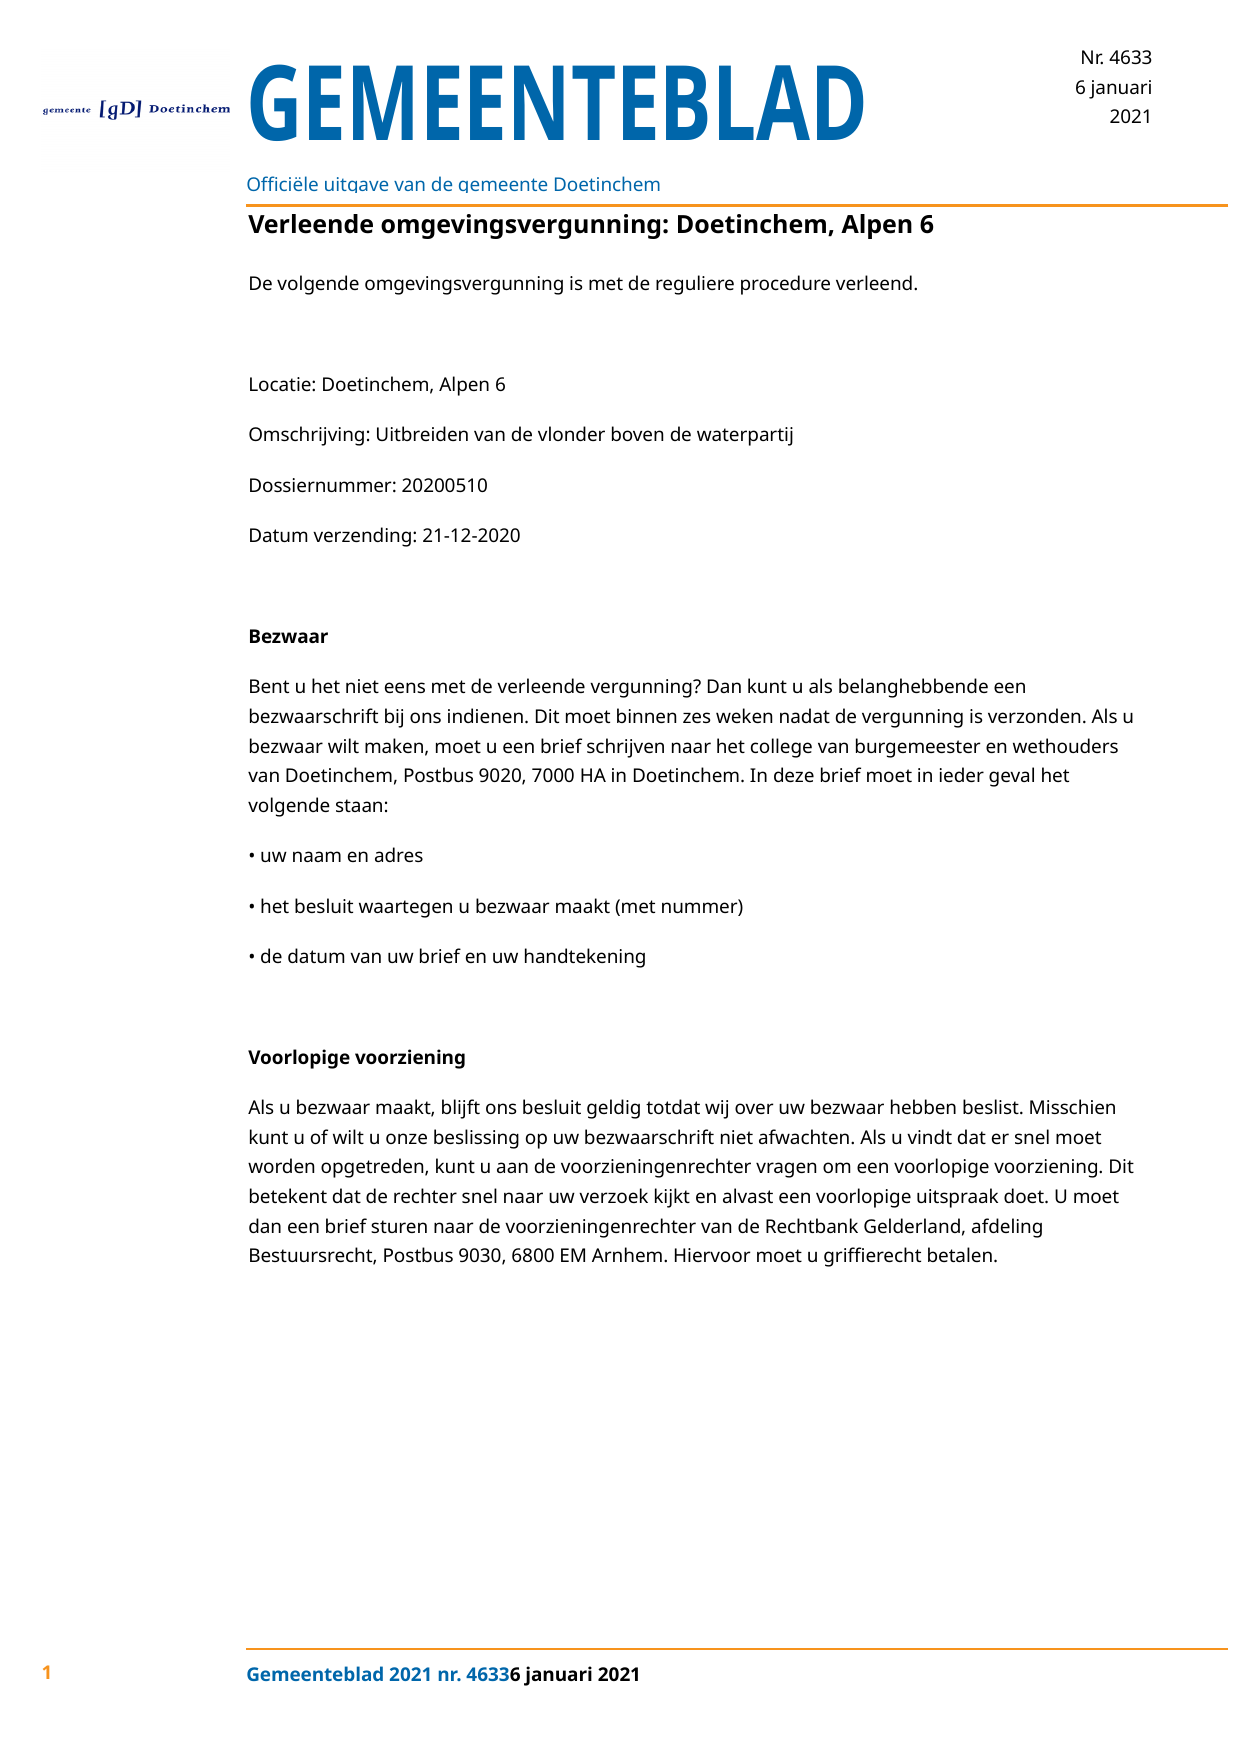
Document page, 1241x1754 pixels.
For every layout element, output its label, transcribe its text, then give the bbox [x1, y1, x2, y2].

text Bent u het niet eens met de verleende vergunning? Dan kunt u als belanghebbende een bezwaarschrift bij ons indienen. Dit moet binnen zes weken nadat de vergunning is verzonden. Als u bezwaar wilt maken, moet u een brief schrijven naar het college van burgemeester en wethouders van Doetinchem, Postbus 9020, 7000 HA in Doetinchem. In deze brief moet in ieder geval het volgende staan: [248, 674, 1152, 818]
text • uw naam en adres [248, 842, 1152, 868]
text • de datum van uw brief en uw handtekening [248, 943, 1152, 969]
text Als u bezwaar maakt, blijft ons besluit geldig totdat wij over uw bezwaar hebben beslist. Misschien kunt u of wilt u onze beslissing op uw bezwaarschrift niet afwachten. Als u vindt dat er snel moet worden opgetreden, kunt u aan de voorzieningenrechter vragen om een voorlopige voorziening. Dit betekent dat de rechter snel naar uw verzoek kijkt en alvast een voorlopige uitspraak doet. U moet dan een brief sturen naar de voorzieningenrechter van de Rechtbank Gelderland, afdeling Bestuursrecht, Postbus 9030, 6800 EM Arnhem. Hiervoor moet u griffierecht betalen. [248, 1094, 1152, 1268]
text Voorlopige voorziening [248, 1044, 1152, 1070]
text De volgende omgevingsvergunning is met de reguliere procedure verleend. [248, 270, 1152, 296]
text Dossiernummer: 20200510 [248, 472, 1152, 498]
text Datum verzending: 21-12-2020 [248, 522, 1152, 548]
picture [41, 47, 231, 172]
text Bezwaar [248, 623, 1152, 649]
text Omschrijving: Uitbreiden van de vlonder boven de waterpartij [248, 422, 1152, 447]
text Verleende omgevingsvergunning: Doetinchem, Alpen 6 [248, 207, 1152, 241]
text Locatie: Doetinchem, Alpen 6 [248, 371, 1152, 397]
text • het besluit waartegen u bezwaar maakt (met nummer) [248, 893, 1152, 918]
